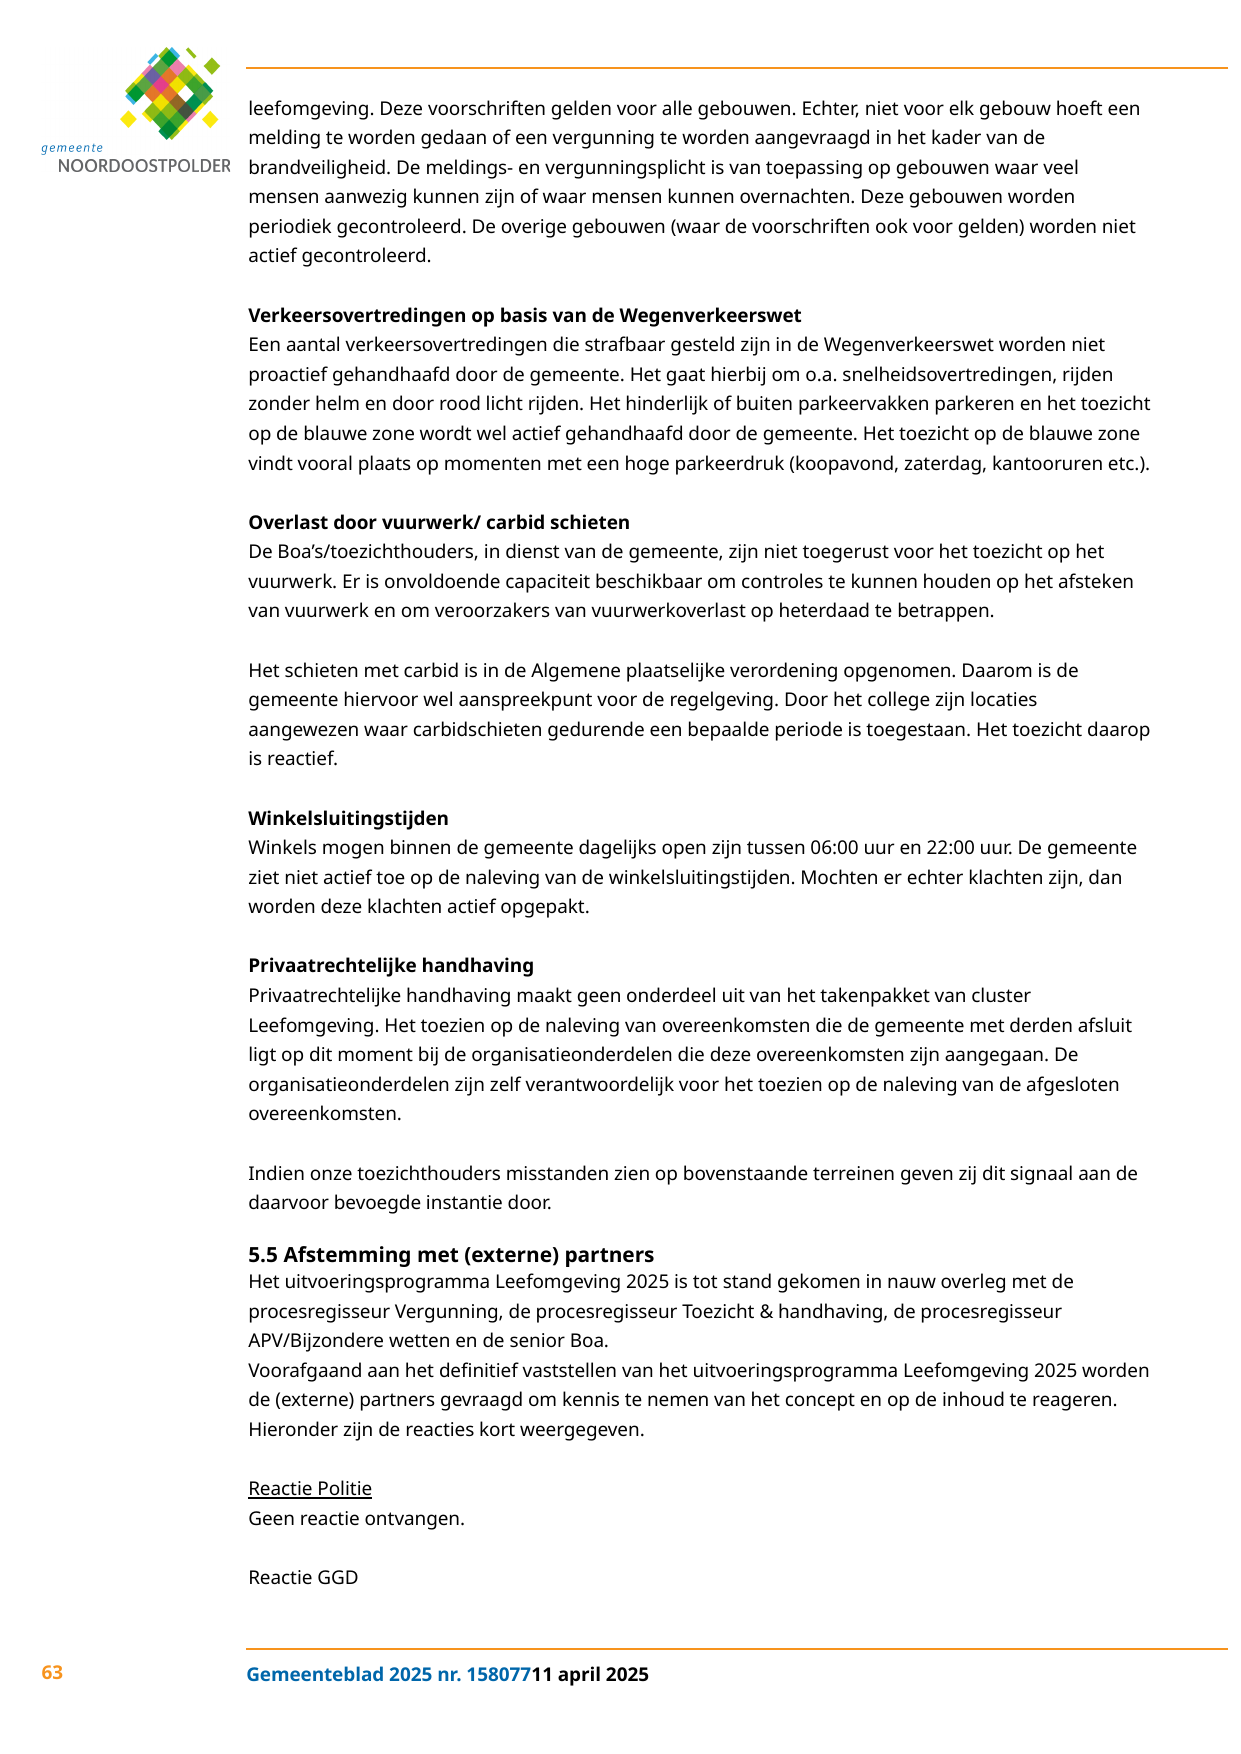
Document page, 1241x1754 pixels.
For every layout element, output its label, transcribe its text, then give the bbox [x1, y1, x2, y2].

text De Boa’s/toezichthouders, in dienst van de gemeente, zijn niet toegerust voor het toezicht op het vuurwerk. Er is onvoldoende capaciteit beschikbaar om controles te kunnen houden op het afsteken van vuurwerk en om veroorzakers van vuurwerkoverlast op heterdaad te betrappen. [248, 538, 1152, 623]
text Reactie GGD [248, 1564, 1152, 1590]
text Geen reactie ontvangen. [248, 1505, 1152, 1531]
text Winkels mogen binnen de gemeente dagelijks open zijn tussen 06:00 uur en 22:00 uur. De gemeente ziet niet actief toe op de naleving van de winkelsluitingstijden. Mochten er echter klachten zijn, dan worden deze klachten actief opgepakt. [248, 834, 1152, 919]
text Overlast door vuurwerk/ carbid schieten [248, 509, 1152, 535]
text Reactie Politie [248, 1475, 1152, 1501]
text Winkelsluitingstijden [248, 805, 1152, 831]
text leefomgeving. Deze voorschriften gelden voor alle gebouwen. Echter, niet voor elk gebouw hoeft een melding te worden gedaan of een vergunning te worden aangevraagd in het kader van de brandveiligheid. De meldings- en vergunningsplicht is van toepassing op gebouwen waar veel mensen aanwezig kunnen zijn of waar mensen kunnen overnachten. Deze gebouwen worden periodiek gecontroleerd. De overige gebouwen (waar de voorschriften ook voor gelden) worden niet actief gecontroleerd. [248, 95, 1152, 268]
text Het uitvoeringsprogramma Leefomgeving 2025 is tot stand gekomen in nauw overleg met de procesregisseur Vergunning, de procesregisseur Toezicht & handhaving, de procesregisseur APV/Bijzondere wetten en de senior Boa. [248, 1268, 1152, 1353]
text Voorafgaand aan het definitief vaststellen van het uitvoeringsprogramma Leefomgeving 2025 worden de (externe) partners gevraagd om kennis te nemen van het concept en op de inhoud te reageren. Hieronder zijn de reacties kort weergegeven. [248, 1357, 1152, 1442]
text Indien onze toezichthouders misstanden zien op bovenstaande terreinen geven zij dit signaal aan de daarvoor bevoegde instantie door. [248, 1160, 1152, 1215]
text 5.5 Afstemming met (externe) partners [248, 1240, 1152, 1268]
picture [41, 47, 231, 172]
text Privaatrechtelijke handhaving [248, 953, 1152, 978]
text Een aantal verkeersovertredingen die strafbaar gesteld zijn in de Wegenverkeerswet worden niet proactief gehandhaafd door de gemeente. Het gaat hierbij om o.a. snelheidsovertredingen, rijden zonder helm en door rood licht rijden. Het hinderlijk of buiten parkeervakken parkeren en het toezicht op de blauwe zone wordt wel actief gehandhaafd door de gemeente. Het toezicht op de blauwe zone vindt vooral plaats op momenten met een hoge parkeerdruk (koopavond, zaterdag, kantooruren etc.). [248, 331, 1152, 476]
text Verkeersovertredingen op basis van de Wegenverkeerswet [248, 302, 1152, 328]
text Het schieten met carbid is in de Algemene plaatselijke verordening opgenomen. Daarom is de gemeente hiervoor wel aanspreekpunt voor de regelgeving. Door het college zijn locaties aangewezen waar carbidschieten gedurende een bepaalde periode is toegestaan. Het toezicht daarop is reactief. [248, 657, 1152, 771]
text Privaatrechtelijke handhaving maakt geen onderdeel uit van het takenpakket van cluster Leefomgeving. Het toezien op de naleving van overeenkomsten die de gemeente met derden afsluit ligt op dit moment bij de organisatieonderdelen die deze overeenkomsten zijn aangegaan. De organisatieonderdelen zijn zelf verantwoordelijk voor het toezien op de naleving van de afgesloten overeenkomsten. [248, 982, 1152, 1126]
